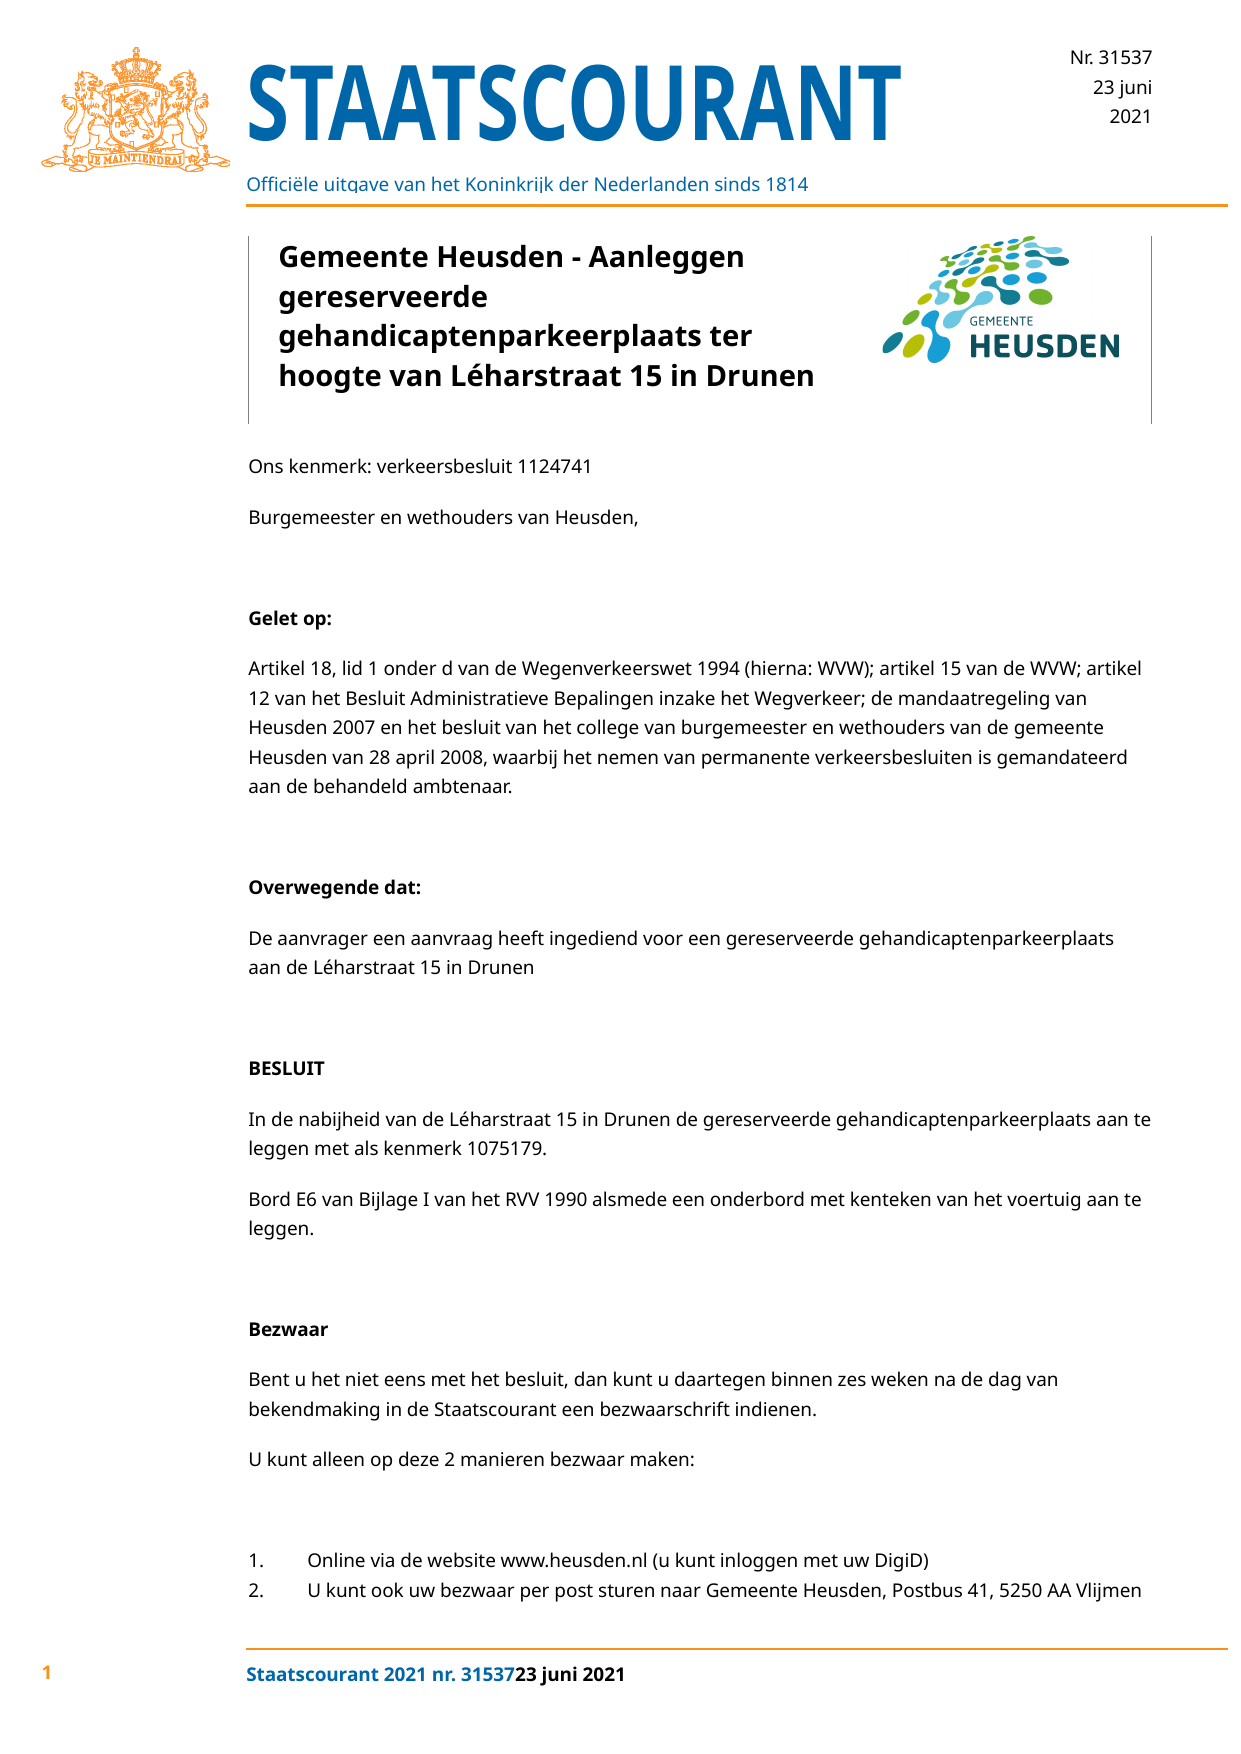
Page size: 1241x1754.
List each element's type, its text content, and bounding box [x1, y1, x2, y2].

list Online via de website www.heusden.nl (u kunt inloggen met uw DigiD) [248, 1547, 1152, 1573]
text U kunt alleen op deze 2 manieren bezwaar maken: [248, 1447, 1152, 1472]
text Ons kenmerk: verkeersbesluit 1124741 [248, 454, 1152, 479]
text Overwegende dat: [248, 874, 1152, 900]
text Artikel 18, lid 1 onder d van de Wegenverkeerswet 1994 (hierna: WVW); artikel 15 van de WVW; artikel 12 van het Besluit Administratieve Bepalingen inzake het Wegverkeer; de mandaatregeling van Heusden 2007 en het besluit van het college van burgemeester en wethouders van de gemeente Heusden van 28 april 2008, waarbij het nemen van permanente verkeersbesluiten is gemandateerd aan de behandeld ambtenaar. [248, 655, 1152, 799]
text Gelet op: [248, 605, 1152, 631]
text BESLUIT [248, 1055, 1152, 1081]
text Bord E6 van Bijlage I van het RVV 1990 alsmede een onderbord met kenteken van het voertuig aan te leggen. [248, 1186, 1152, 1241]
table_header [850, 236, 1151, 424]
text Burgemeester en wethouders van Heusden, [248, 504, 1152, 530]
list U kunt ook uw bezwaar per post sturen naar Gemeente Heusden, Postbus 41, 5250 AA Vlijmen [248, 1577, 1152, 1603]
text Bezwaar [248, 1316, 1152, 1342]
text In de nabijheid van de Léharstraat 15 in Drunen de gereserveerde gehandicaptenparkeerplaats aan te leggen met als kenmerk 1075179. [248, 1106, 1152, 1161]
picture [882, 236, 1119, 363]
text Bent u het niet eens met het besluit, dan kunt u daartegen binnen zes weken na de dag van bekendmaking in de Staatscourant een bezwaarschrift indienen. [248, 1367, 1152, 1422]
text De aanvrager een aanvraag heeft ingediend voor een gereserveerde gehandicaptenparkeerplaats aan de Léharstraat 15 in Drunen [248, 925, 1152, 980]
picture [41, 47, 231, 172]
table_header Gemeente Heusden - Aanleggen gereserveerde gehandicaptenparkeerplaats ter hoogte van Léharstraat 15 in Drunen [249, 236, 850, 424]
